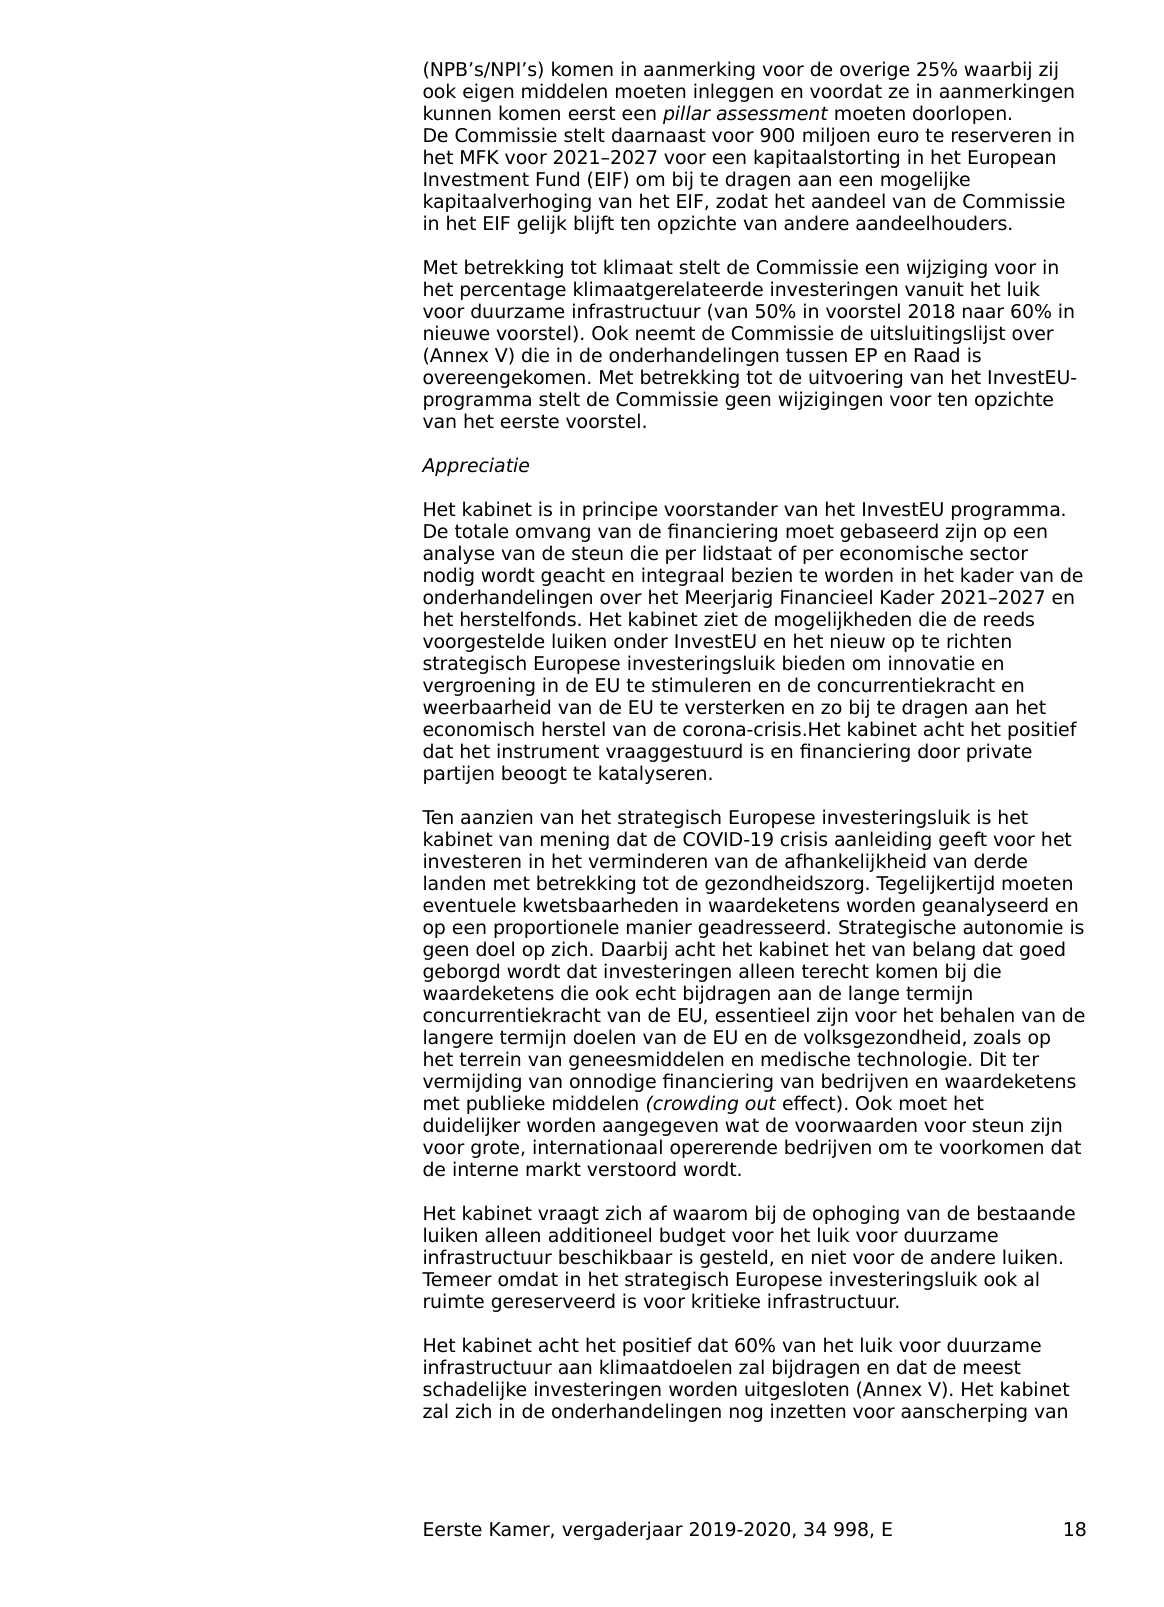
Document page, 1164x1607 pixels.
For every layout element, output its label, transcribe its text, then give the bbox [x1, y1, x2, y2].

text Het kabinet vraagt zich af waarom bij de ophoging van de bestaande luiken alleen additioneel budget voor het luik voor duurzame infrastructuur beschikbaar is gesteld, en niet voor de andere luiken. Temeer omdat in het strategisch Europese investeringsluik ook al ruimte gereserveerd is voor kritieke infrastructuur. [422, 1203, 1087, 1313]
text De Commissie stelt daarnaast voor 900 miljoen euro te reserveren in het MFK voor 2021–2027 voor een kapitaalstorting in het European Investment Fund (EIF) om bij te dragen aan een mogelijke kapitaalverhoging van het EIF, zodat het aandeel van de Commissie in het EIF gelijk blijft ten opzichte van andere aandeelhouders. [422, 125, 1087, 235]
subtitle Appreciatie [422, 455, 1087, 477]
text Met betrekking tot klimaat stelt de Commissie een wijziging voor in het percentage klimaatgerelateerde investeringen vanuit het luik voor duurzame infrastructuur (van 50% in voorstel 2018 naar 60% in nieuwe voorstel). Ook neemt de Commissie de uitsluitingslijst over (Annex V) die in de onderhandelingen tussen EP en Raad is overeengekomen. Met betrekking tot de uitvoering van het InvestEU-programma stelt de Commissie geen wijzigingen voor ten opzichte van het eerste voorstel. [422, 257, 1087, 433]
text Het kabinet acht het positief dat 60% van het luik voor duurzame infrastructuur aan klimaatdoelen zal bijdragen en dat de meest schadelijke investeringen worden uitgesloten (Annex V). Het kabinet zal zich in de onderhandelingen nog inzetten voor aanscherping van [422, 1335, 1087, 1423]
text (NPB’s/NPI’s) komen in aanmerking voor de overige 25% waarbij zij ook eigen middelen moeten inleggen en voordat ze in aanmerkingen kunnen komen eerst een pillar assessment moeten doorlopen. [422, 59, 1087, 125]
text Ten aanzien van het strategisch Europese investeringsluik is het kabinet van mening dat de COVID-19 crisis aanleiding geeft voor het investeren in het verminderen van de afhankelijkheid van derde landen met betrekking tot de gezondheidszorg. Tegelijkertijd moeten eventuele kwetsbaarheden in waardeketens worden geanalyseerd en op een proportionele manier geadresseerd. Strategische autonomie is geen doel op zich. Daarbij acht het kabinet het van belang dat goed geborgd wordt dat investeringen alleen terecht komen bij die waardeketens die ook echt bijdragen aan de lange termijn concurrentiekracht van de EU, essentieel zijn voor het behalen van de langere termijn doelen van de EU en de volksgezondheid, zoals op het terrein van geneesmiddelen en medische technologie. Dit ter vermijding van onnodige financiering van bedrijven en waardeketens met publieke middelen (crowding out effect). Ook moet het duidelijker worden aangegeven wat de voorwaarden voor steun zijn voor grote, internationaal opererende bedrijven om te voorkomen dat de interne markt verstoord wordt. [422, 807, 1087, 1181]
text Het kabinet is in principe voorstander van het InvestEU programma. De totale omvang van de financiering moet gebaseerd zijn op een analyse van de steun die per lidstaat of per economische sector nodig wordt geacht en integraal bezien te worden in het kader van de onderhandelingen over het Meerjarig Financieel Kader 2021–2027 en het herstelfonds. Het kabinet ziet de mogelijkheden die de reeds voorgestelde luiken onder InvestEU en het nieuw op te richten strategisch Europese investeringsluik bieden om innovatie en vergroening in de EU te stimuleren en de concurrentiekracht en weerbaarheid van de EU te versterken en zo bij te dragen aan het economisch herstel van de corona-crisis.Het kabinet acht het positief dat het instrument vraaggestuurd is en financiering door private partijen beoogt te katalyseren. [422, 499, 1087, 785]
